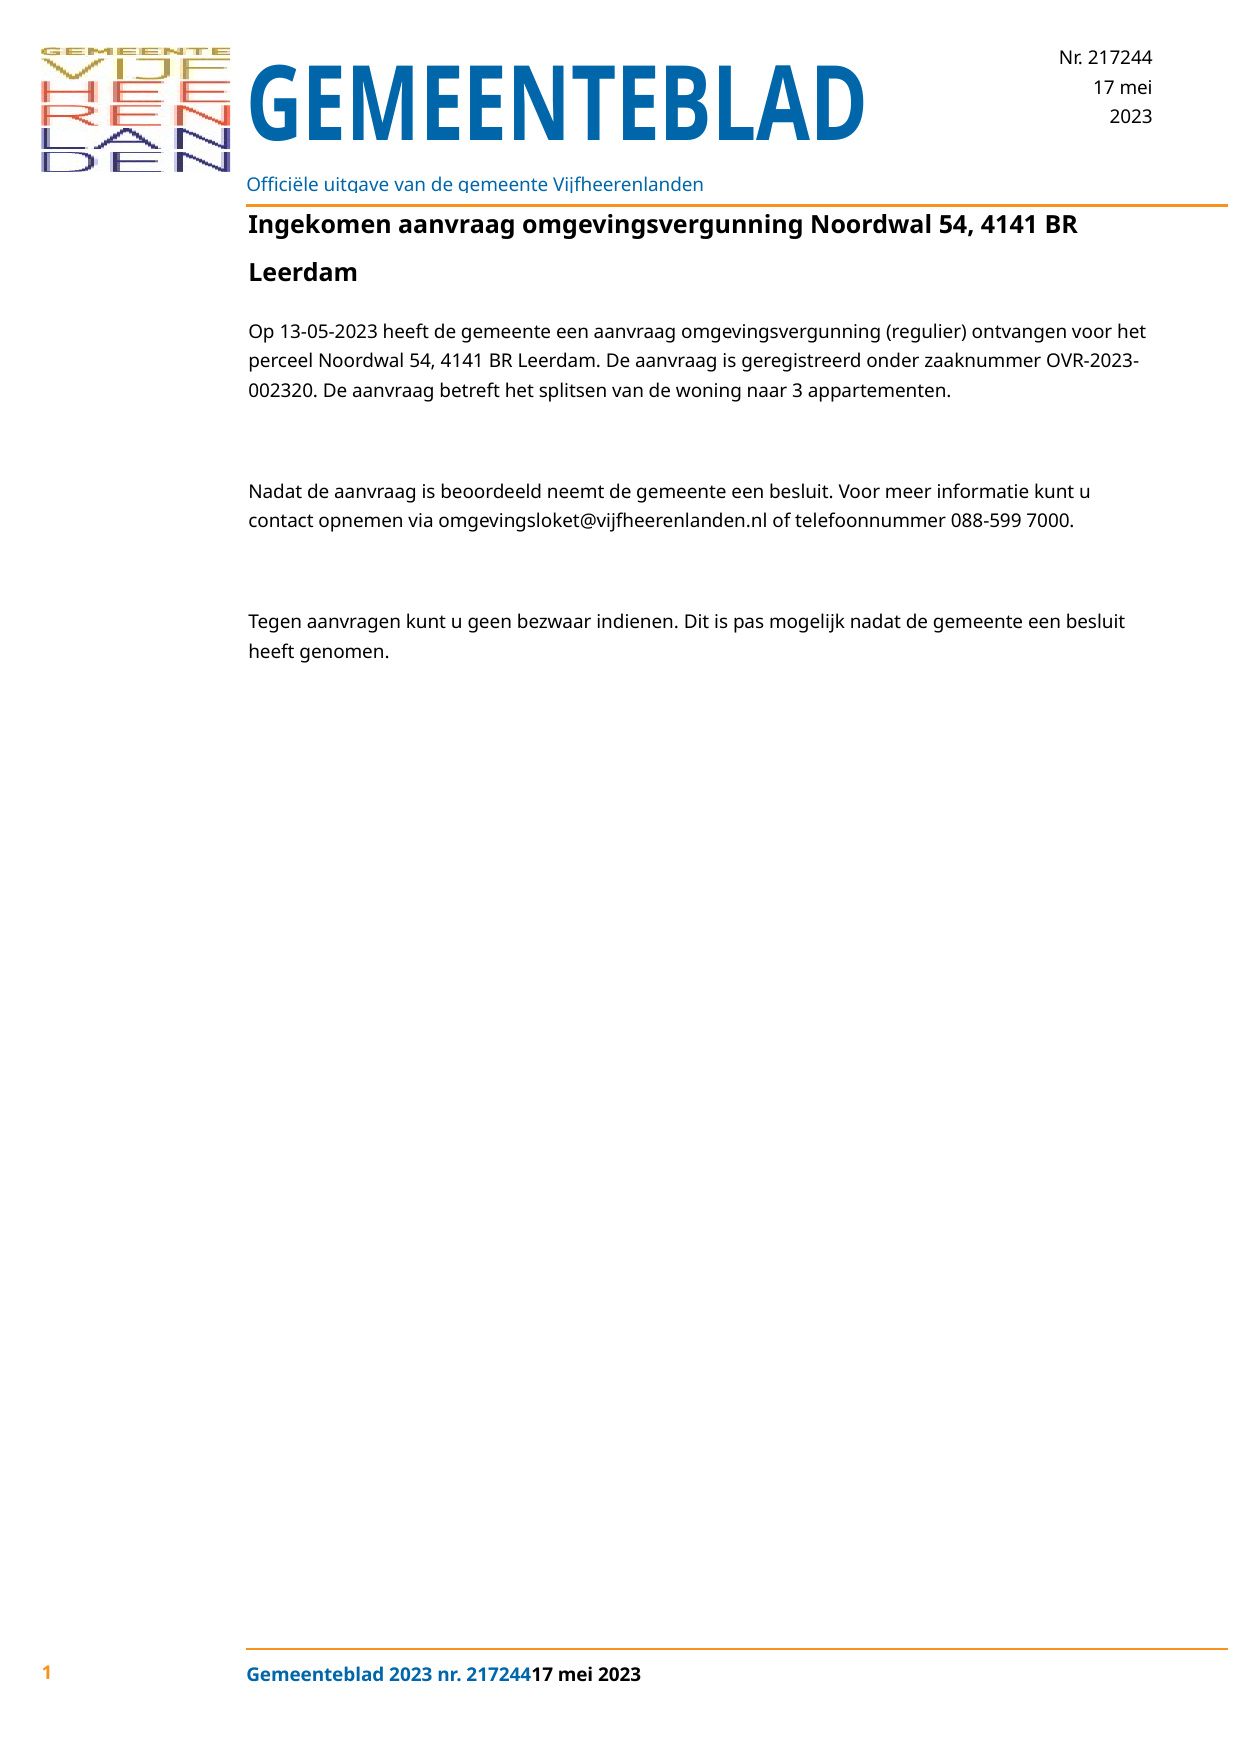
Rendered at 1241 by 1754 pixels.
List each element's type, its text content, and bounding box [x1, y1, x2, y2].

text Nadat de aanvraag is beoordeeld neemt de gemeente een besluit. Voor meer informatie kunt u contact opnemen via omgevingsloket@vijfheerenlanden.nl of telefoonnummer 088-599 7000. [248, 478, 1152, 533]
text Tegen aanvragen kunt u geen bezwaar indienen. Dit is pas mogelijk nadat de gemeente een besluit heeft genomen. [248, 608, 1152, 664]
text Ingekomen aanvraag omgevingsvergunning Noordwal 54, 4141 BR Leerdam [248, 207, 1152, 288]
text Op 13-05-2023 heeft de gemeente een aanvraag omgevingsvergunning (regulier) ontvangen voor het perceel Noordwal 54, 4141 BR Leerdam. De aanvraag is geregistreerd onder zaaknummer OVR-2023-002320. De aanvraag betreft het splitsen van de woning naar 3 appartementen. [248, 318, 1152, 403]
picture [41, 47, 231, 172]
